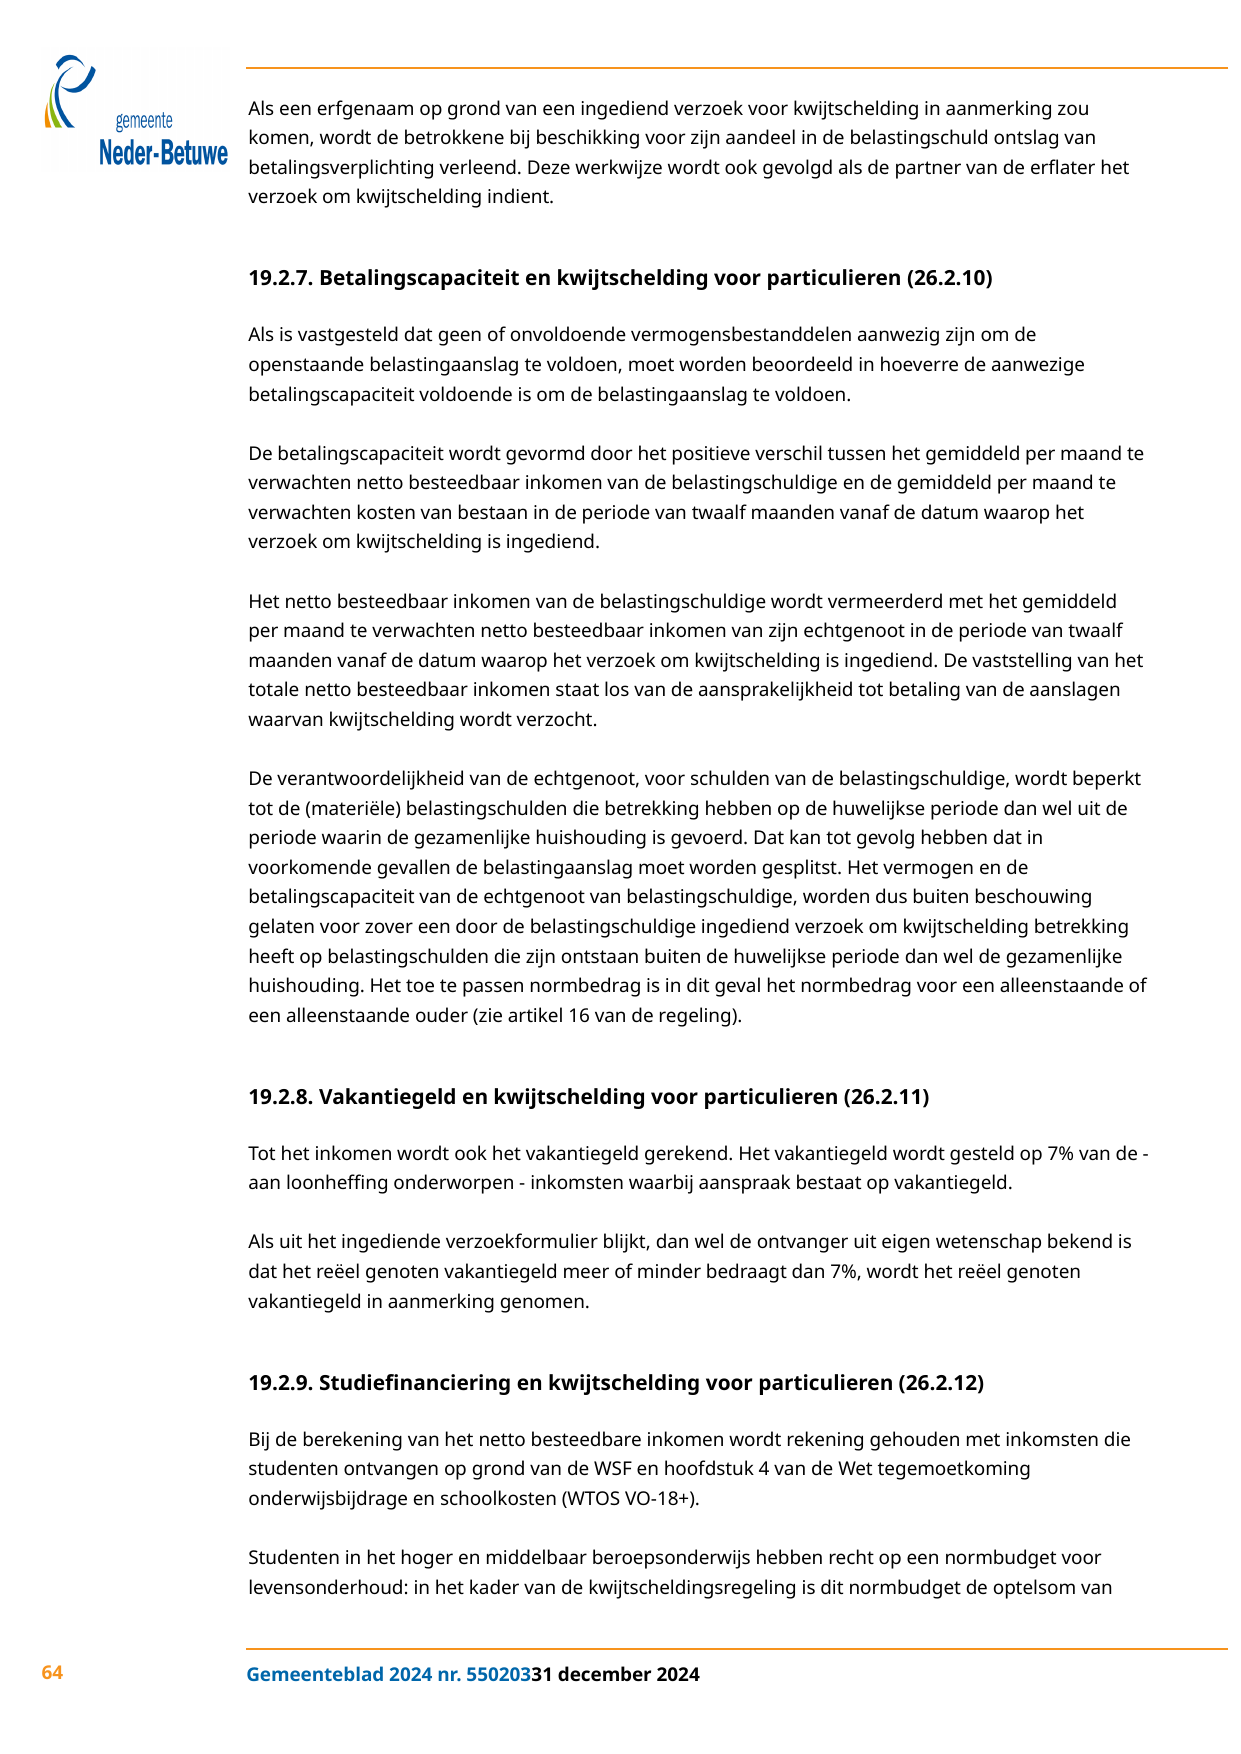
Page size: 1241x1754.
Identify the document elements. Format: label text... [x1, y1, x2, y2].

text 19.2.7. Betalingscapaciteit en kwijtschelding voor particulieren (26.2.10) [248, 263, 1152, 292]
text Het netto besteedbaar inkomen van de belastingschuldige wordt vermeerderd met het gemiddeld per maand te verwachten netto besteedbaar inkomen van zijn echtgenoot in de periode van twaalf maanden vanaf de datum waarop het verzoek om kwijtschelding is ingediend. De vaststelling van het totale netto besteedbaar inkomen staat los van de aansprakelijkheid tot betaling van de aanslagen waarvan kwijtschelding wordt verzocht. [248, 588, 1152, 732]
text Als is vastgesteld dat geen of onvoldoende vermogensbestanddelen aanwezig zijn om de openstaande belastingaanslag te voldoen, moet worden beoordeeld in hoeverre de aanwezige betalingscapaciteit voldoende is om de belastingaanslag te voldoen. [248, 322, 1152, 406]
text De verantwoordelijkheid van de echtgenoot, voor schulden van de belastingschuldige, wordt beperkt tot de (materiële) belastingschulden die betrekking hebben op de huwelijkse periode dan wel uit de periode waarin de gezamenlijke huishouding is gevoerd. Dat kan tot gevolg hebben dat in voorkomende gevallen de belastingaanslag moet worden gesplitst. Het vermogen en de betalingscapaciteit van de echtgenoot van belastingschuldige, worden dus buiten beschouwing gelaten voor zover een door de belastingschuldige ingediend verzoek om kwijtschelding betrekking heeft op belastingschulden die zijn ontstaan buiten de huwelijkse periode dan wel de gezamenlijke huishouding. Het toe te passen normbedrag is in dit geval het normbedrag voor een alleenstaande of een alleenstaande ouder (zie artikel 16 van de regeling). [248, 765, 1152, 1028]
text Bij de berekening van het netto besteedbare inkomen wordt rekening gehouden met inkomsten die studenten ontvangen op grond van de WSF en hoofdstuk 4 van de Wet tegemoetkoming onderwijsbijdrage en schoolkosten (WTOS VO-18+). [248, 1426, 1152, 1511]
text Als uit het ingediende verzoekformulier blijkt, dan wel de ontvanger uit eigen wetenschap bekend is dat het reëel genoten vakantiegeld meer of minder bedraagt dan 7%, wordt het reëel genoten vakantiegeld in aanmerking genomen. [248, 1229, 1152, 1314]
picture [41, 47, 231, 172]
text Als een erfgenaam op grond van een ingediend verzoek voor kwijtschelding in aanmerking zou komen, wordt de betrokkene bij beschikking voor zijn aandeel in de belastingschuld ontslag van betalingsverplichting verleend. Deze werkwijze wordt ook gevolgd als de partner van de erflater het verzoek om kwijtschelding indient. [248, 95, 1152, 209]
text 19.2.9. Studiefinanciering en kwijtschelding voor particulieren (26.2.12) [248, 1368, 1152, 1396]
text Studenten in het hoger en middelbaar beroepsonderwijs hebben recht op een normbudget voor levensonderhoud: in het kader van de kwijtscheldingsregeling is dit normbudget de optelsom van [248, 1544, 1152, 1599]
text Tot het inkomen wordt ook het vakantiegeld gerekend. Het vakantiegeld wordt gesteld op 7% van de - aan loonheffing onderworpen - inkomsten waarbij aanspraak bestaat op vakantiegeld. [248, 1140, 1152, 1195]
text De betalingscapaciteit wordt gevormd door het positieve verschil tussen het gemiddeld per maand te verwachten netto besteedbaar inkomen van de belastingschuldige en de gemiddeld per maand te verwachten kosten van bestaan in de periode van twaalf maanden vanaf de datum waarop het verzoek om kwijtschelding is ingediend. [248, 440, 1152, 554]
text 19.2.8. Vakantiegeld en kwijtschelding voor particulieren (26.2.11) [248, 1082, 1152, 1110]
